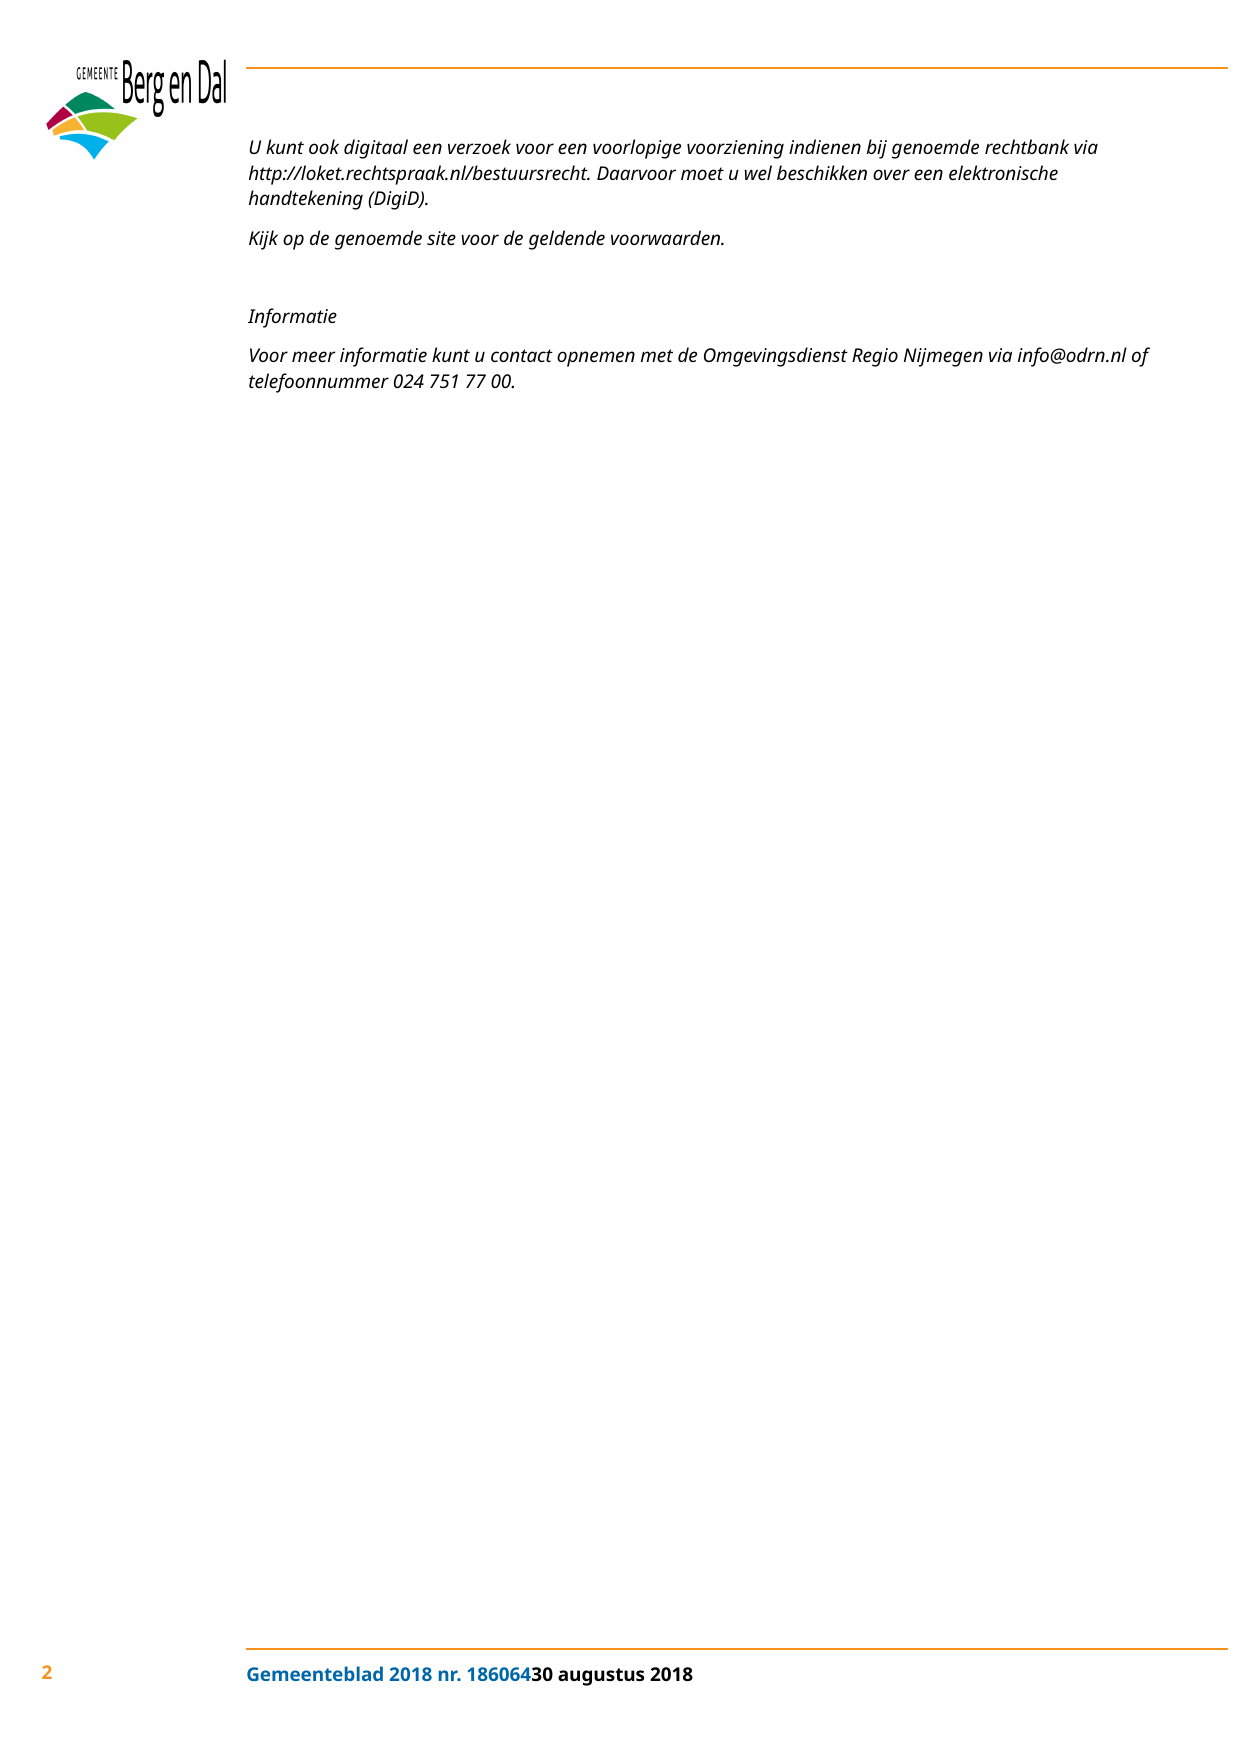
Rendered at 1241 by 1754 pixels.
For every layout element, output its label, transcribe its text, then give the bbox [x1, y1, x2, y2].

picture [41, 47, 231, 172]
text Voor meer informatie kunt u contact opnemen met de Omgevingsdienst Regio Nijmegen via info@odrn.nl of telefoonnummer 024 751 77 00. [248, 343, 1152, 394]
text Informatie [248, 303, 1152, 329]
text U kunt ook digitaal een verzoek voor een voorlopige voorziening indienen bij genoemde rechtbank via http://loket.rechtspraak.nl/bestuursrecht. Daarvoor moet u wel beschikken over een elektronische handtekening (DigiD). [248, 134, 1152, 211]
text Kijk op de genoemde site voor de geldende voorwaarden. [248, 225, 1152, 251]
